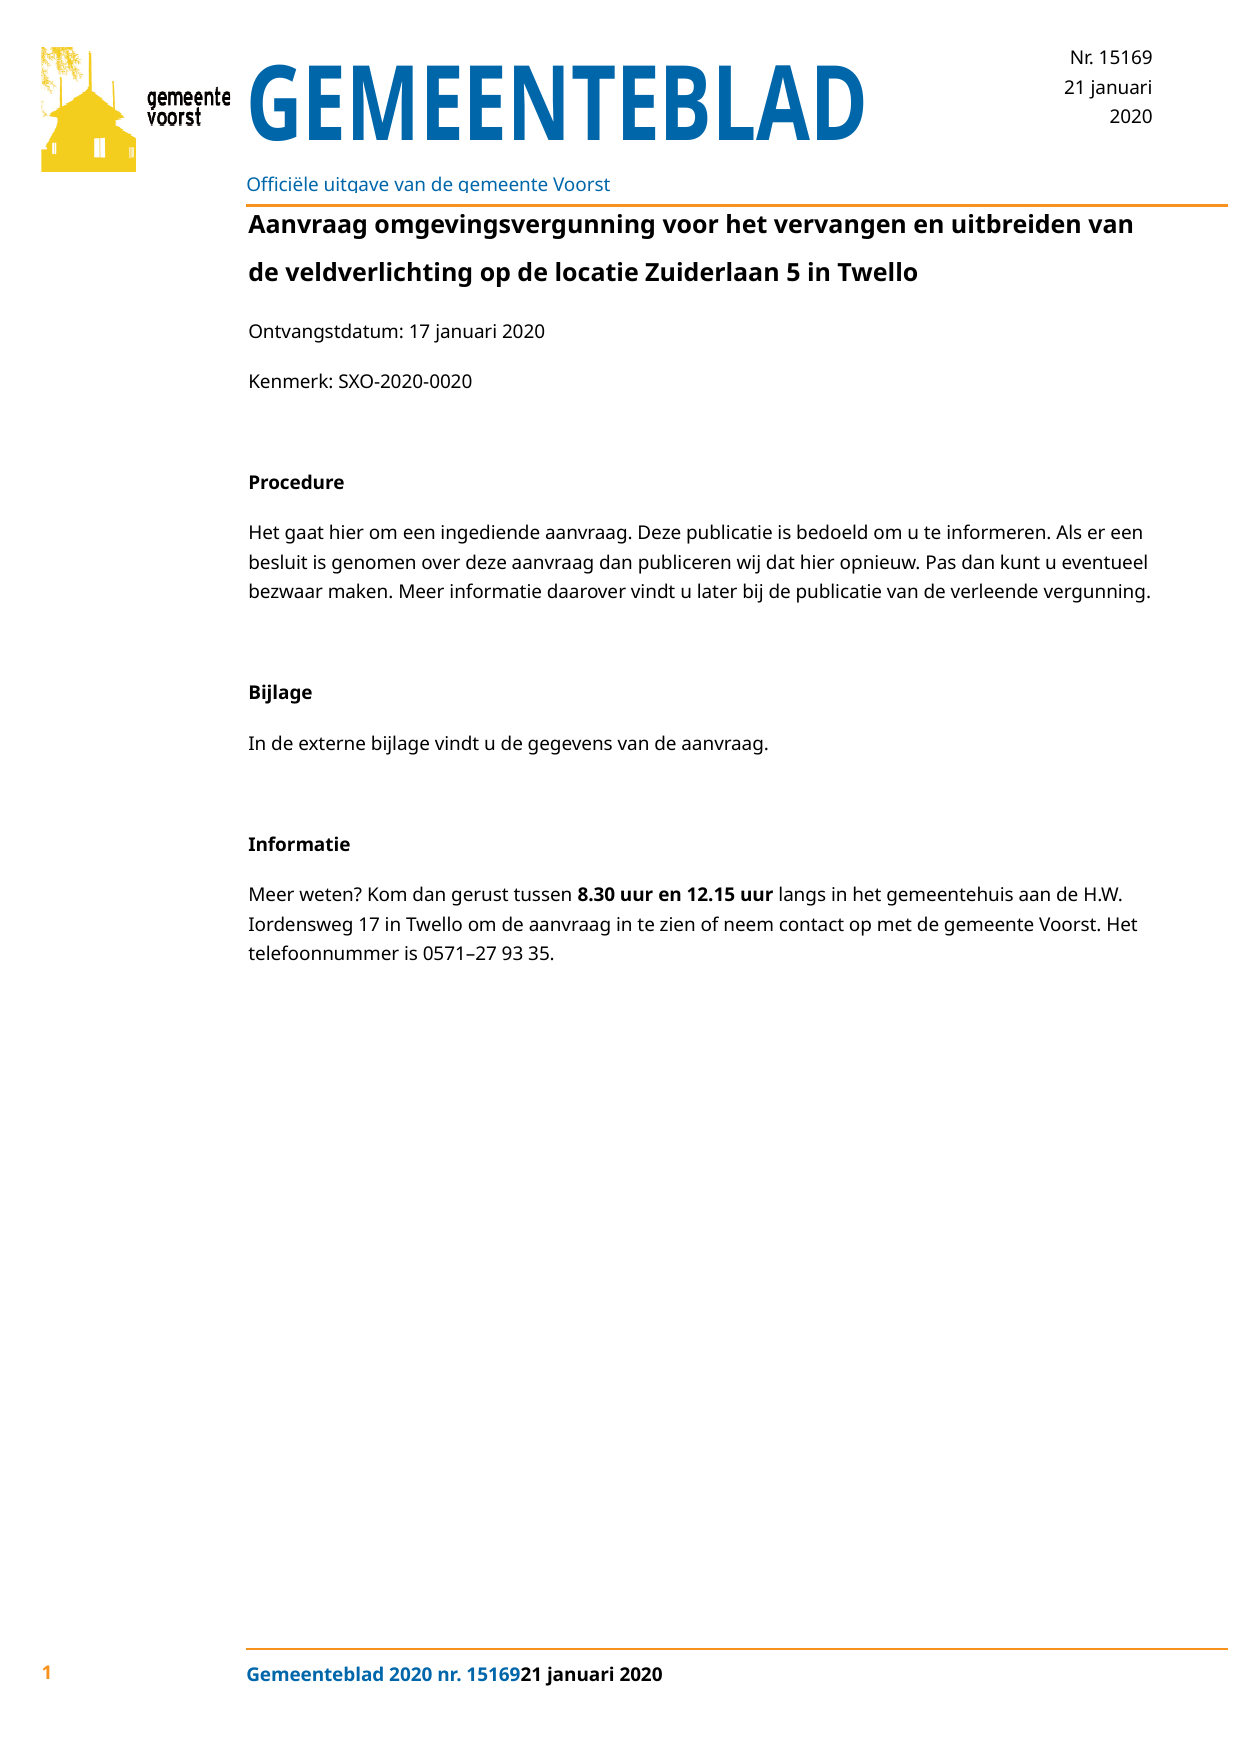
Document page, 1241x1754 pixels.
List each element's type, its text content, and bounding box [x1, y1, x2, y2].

text Ontvangstdatum: 17 januari 2020 [248, 318, 1152, 344]
text Informatie [248, 831, 1152, 857]
text Bijlage [248, 679, 1152, 705]
text In de externe bijlage vindt u de gegevens van de aanvraag. [248, 730, 1152, 756]
text Aanvraag omgevingsvergunning voor het vervangen en uitbreiden van de veldverlichting op de locatie Zuiderlaan 5 in Twello [248, 207, 1152, 288]
text Meer weten? Kom dan gerust tussen 8.30 uur en 12.15 uur langs in het gemeentehuis aan de H.W. Iordensweg 17 in Twello om de aanvraag in te zien of neem contact op met de gemeente Voorst. Het telefoonnummer is 0571–27 93 35. [248, 881, 1152, 966]
text Het gaat hier om een ingediende aanvraag. Deze publicatie is bedoeld om u te informeren. Als er een besluit is genomen over deze aanvraag dan publiceren wij dat hier opnieuw. Pas dan kunt u eventueel bezwaar maken. Meer informatie daarover vindt u later bij de publicatie van de verleende vergunning. [248, 519, 1152, 604]
picture [41, 47, 231, 172]
text Procedure [248, 469, 1152, 495]
text Kenmerk: SXO-2020-0020 [248, 368, 1152, 394]
